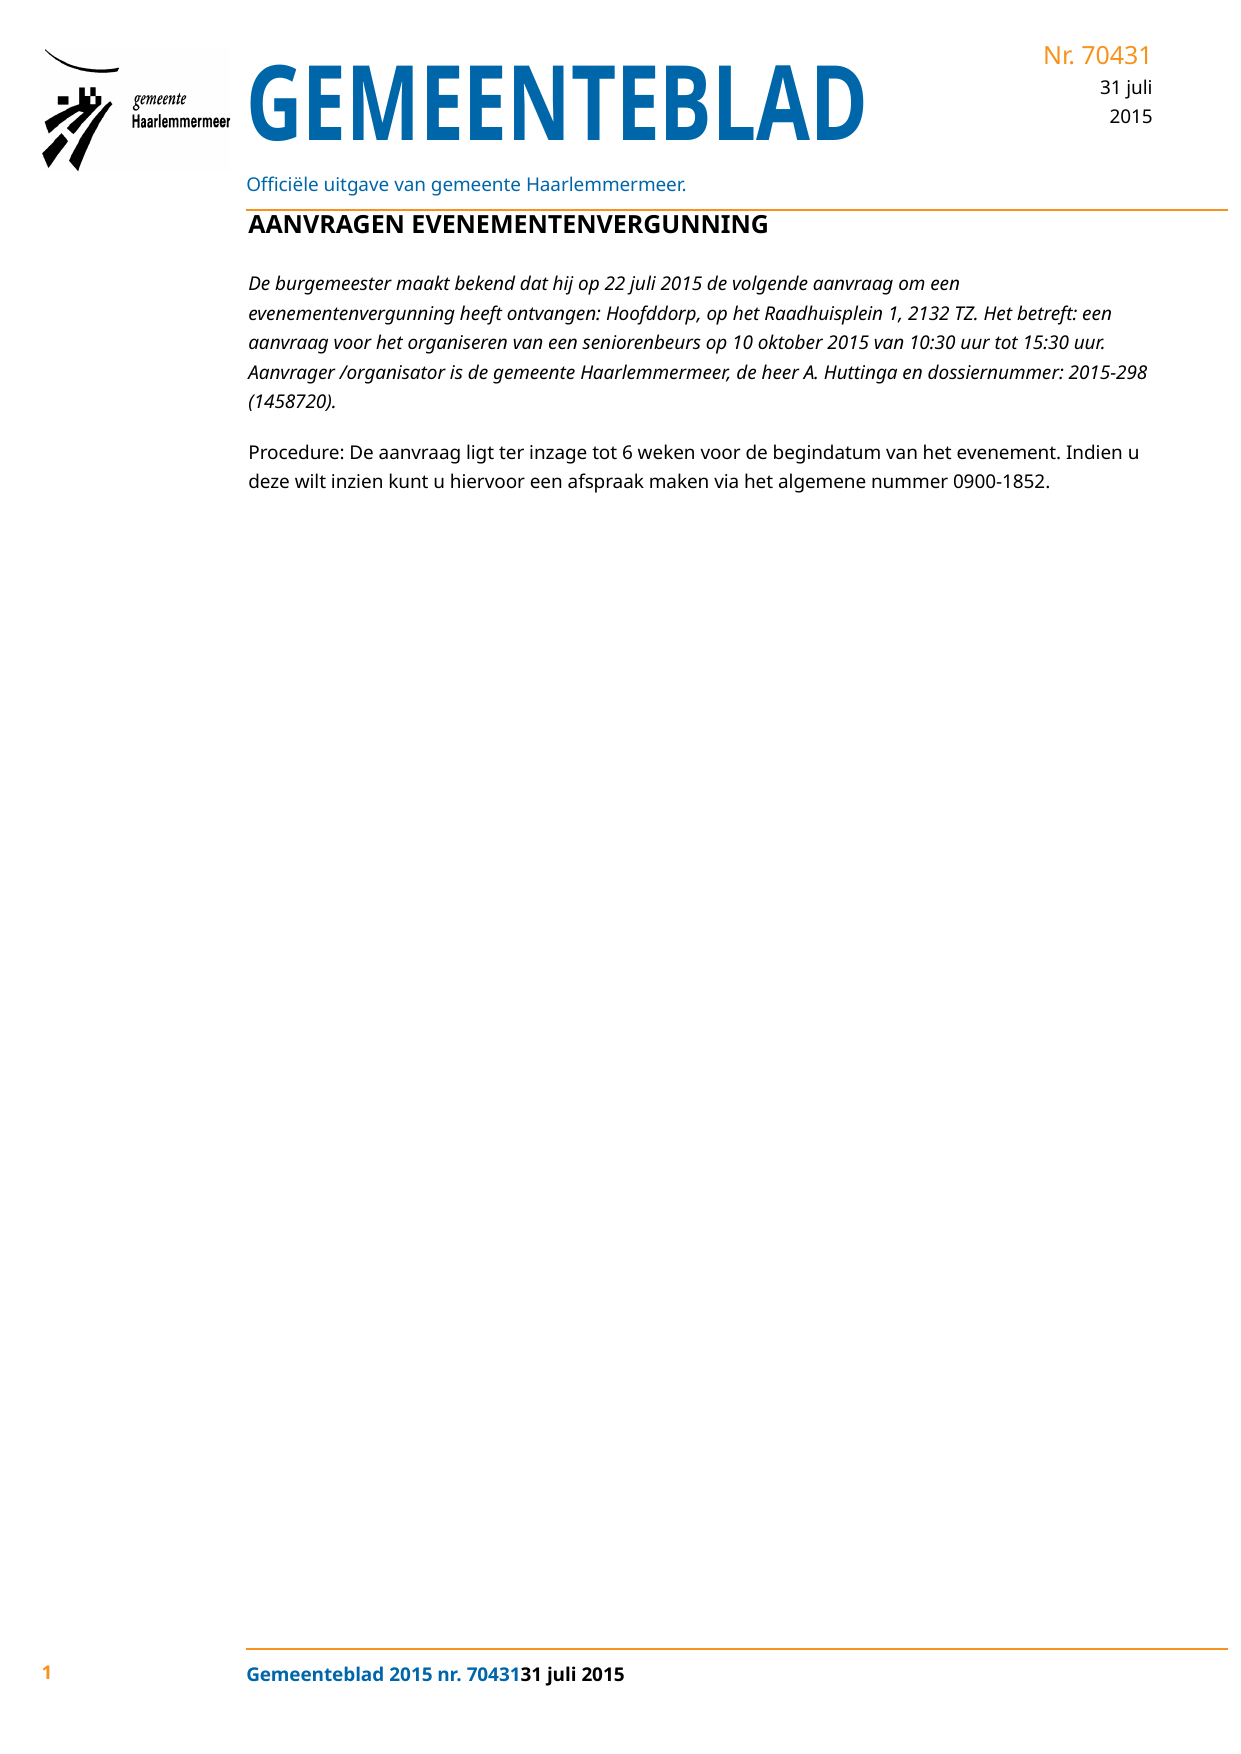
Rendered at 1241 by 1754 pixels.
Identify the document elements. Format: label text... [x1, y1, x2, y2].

text AANVRAGEN EVENEMENTENVERGUNNING [248, 211, 1152, 241]
text De burgemeester maakt bekend dat hij op 22 juli 2015 de volgende aanvraag om een evenementenvergunning heeft ontvangen: Hoofddorp, op het Raadhuisplein 1, 2132 TZ. Het betreft: een aanvraag voor het organiseren van een seniorenbeurs op 10 oktober 2015 van 10:30 uur tot 15:30 uur. Aanvrager /organisator is de gemeente Haarlemmermeer, de heer A. Huttinga en dossiernummer: 2015-298 (1458720). [248, 270, 1152, 414]
text Procedure: De aanvraag ligt ter inzage tot 6 weken voor de begindatum van het evenement. Indien u deze wilt inzien kunt u hiervoor een afspraak maken via het algemene nummer 0900-1852. [248, 439, 1152, 494]
picture [41, 47, 231, 172]
